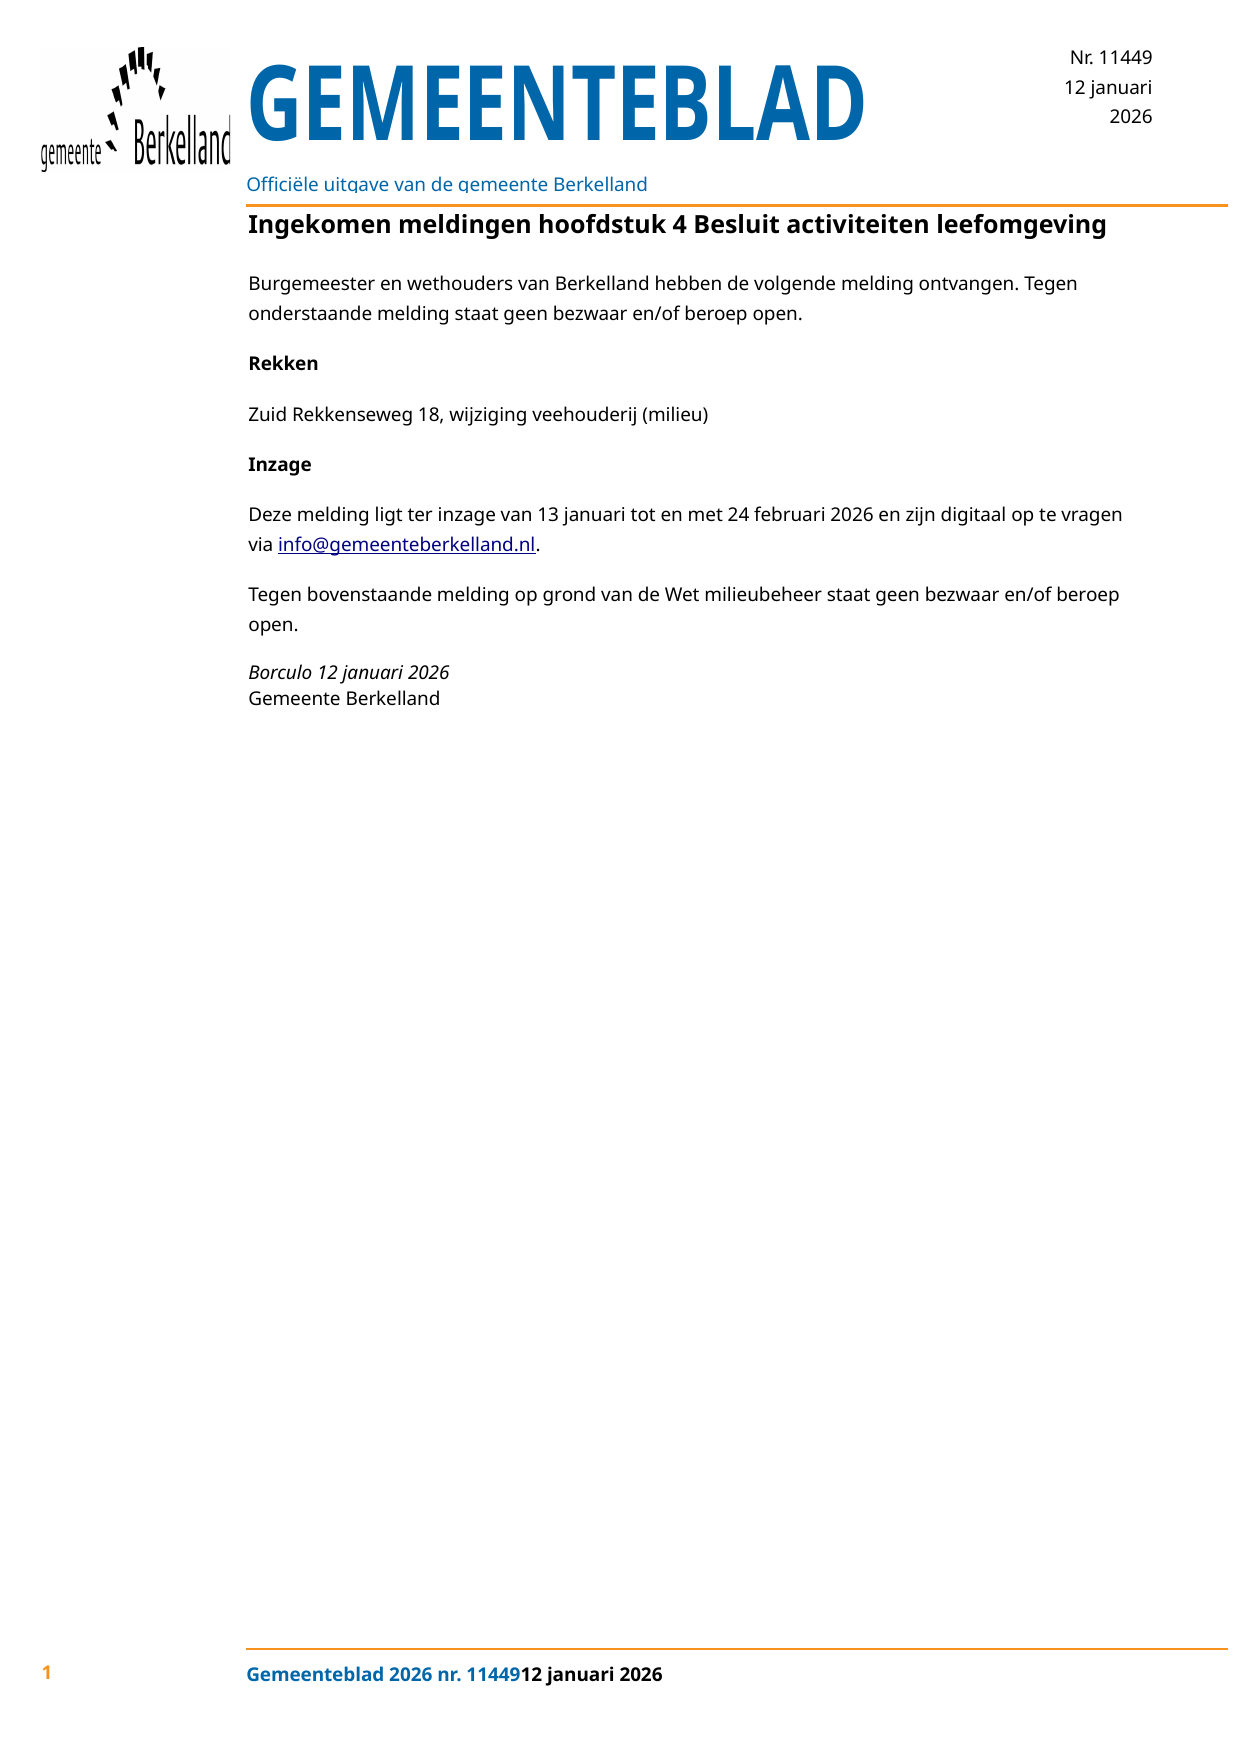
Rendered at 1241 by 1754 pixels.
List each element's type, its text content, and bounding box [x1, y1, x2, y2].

text Tegen bovenstaande melding op grond van de Wet milieubeheer staat geen bezwaar en/of beroep open. [248, 582, 1152, 637]
text Borculo 12 januari 2026 [248, 659, 1152, 685]
text Burgemeester en wethouders van Berkelland hebben de volgende melding ontvangen. Tegen onderstaande melding staat geen bezwaar en/of beroep open. [248, 270, 1152, 326]
text Inzage [248, 451, 1152, 477]
picture [41, 47, 231, 172]
text Zuid Rekkenseweg 18, wijziging veehouderij (milieu) [248, 401, 1152, 426]
text Gemeente Berkelland [248, 685, 1152, 710]
text Deze melding ligt ter inzage van 13 januari tot en met 24 februari 2026 en zijn digitaal op te vragen via info@gemeenteberkelland.nl. [248, 502, 1152, 557]
text Rekken [248, 350, 1152, 376]
text Ingekomen meldingen hoofdstuk 4 Besluit activiteiten leefomgeving [248, 207, 1152, 241]
